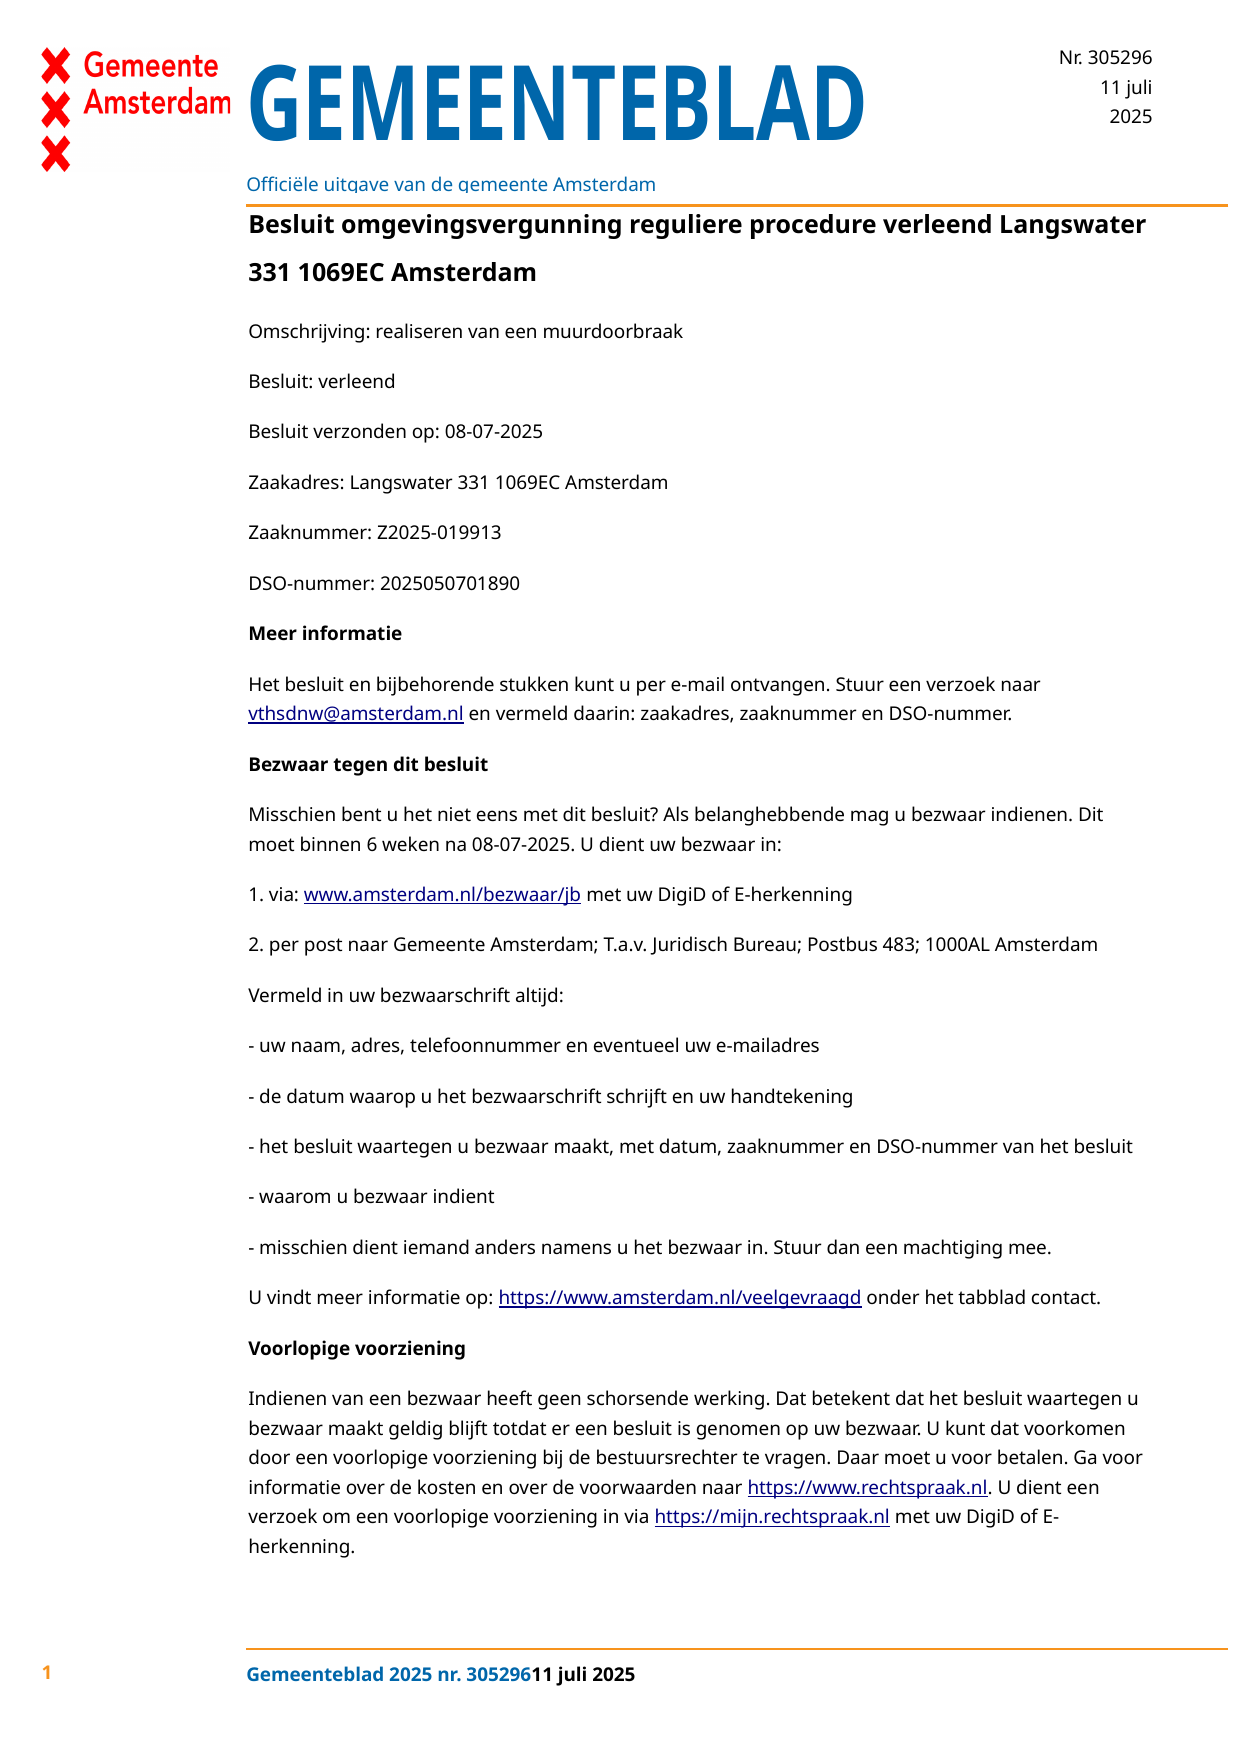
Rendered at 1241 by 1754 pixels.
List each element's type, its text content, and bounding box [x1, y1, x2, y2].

text - de datum waarop u het bezwaarschrift schrijft en uw handtekening [248, 1083, 1152, 1109]
text 1. via: www.amsterdam.nl/bezwaar/jb met uw DigiD of E-herkenning [248, 881, 1152, 907]
text Indienen van een bezwaar heeft geen schorsende werking. Dat betekent dat het besluit waartegen u bezwaar maakt geldig blijft totdat er een besluit is genomen op uw bezwaar. U kunt dat voorkomen door een voorlopige voorziening bij de bestuursrechter te vragen. Daar moet u voor betalen. Ga voor informatie over de kosten en over de voorwaarden naar https://www.rechtspraak.nl. U dient een verzoek om een voorlopige voorziening in via https://mijn.rechtspraak.nl met uw DigiD of E-herkenning. [248, 1385, 1152, 1559]
text Het besluit en bijbehorende stukken kunt u per e-mail ontvangen. Stuur een verzoek naar vthsdnw@amsterdam.nl en vermeld daarin: zaakadres, zaaknummer en DSO-nummer. [248, 671, 1152, 726]
text Meer informatie [248, 620, 1152, 646]
text U vindt meer informatie op: https://www.amsterdam.nl/veelgevraagd onder het tabblad contact. [248, 1284, 1152, 1310]
text - uw naam, adres, telefoonnummer en eventueel uw e-mailadres [248, 1032, 1152, 1058]
text Besluit verzonden op: 08-07-2025 [248, 419, 1152, 444]
picture [41, 47, 231, 172]
text - misschien dient iemand anders namens u het bezwaar in. Stuur dan een machtiging mee. [248, 1234, 1152, 1260]
text Zaakadres: Langswater 331 1069EC Amsterdam [248, 469, 1152, 495]
text 2. per post naar Gemeente Amsterdam; T.a.v. Juridisch Bureau; Postbus 483; 1000AL Amsterdam [248, 932, 1152, 957]
text Vermeld in uw bezwaarschrift altijd: [248, 982, 1152, 1008]
text Misschien bent u het niet eens met dit besluit? Als belanghebbende mag u bezwaar indienen. Dit moet binnen 6 weken na 08-07-2025. U dient uw bezwaar in: [248, 801, 1152, 857]
text DSO-nummer: 2025050701890 [248, 570, 1152, 596]
text - waarom u bezwaar indient [248, 1184, 1152, 1209]
text - het besluit waartegen u bezwaar maakt, met datum, zaaknummer en DSO-nummer van het besluit [248, 1133, 1152, 1159]
text Besluit omgevingsvergunning reguliere procedure verleend Langswater 331 1069EC Amsterdam [248, 207, 1152, 288]
text Zaaknummer: Z2025-019913 [248, 519, 1152, 545]
text Voorlopige voorziening [248, 1335, 1152, 1361]
text Bezwaar tegen dit besluit [248, 751, 1152, 777]
text Omschrijving: realiseren van een muurdoorbraak [248, 318, 1152, 344]
text Besluit: verleend [248, 368, 1152, 394]
